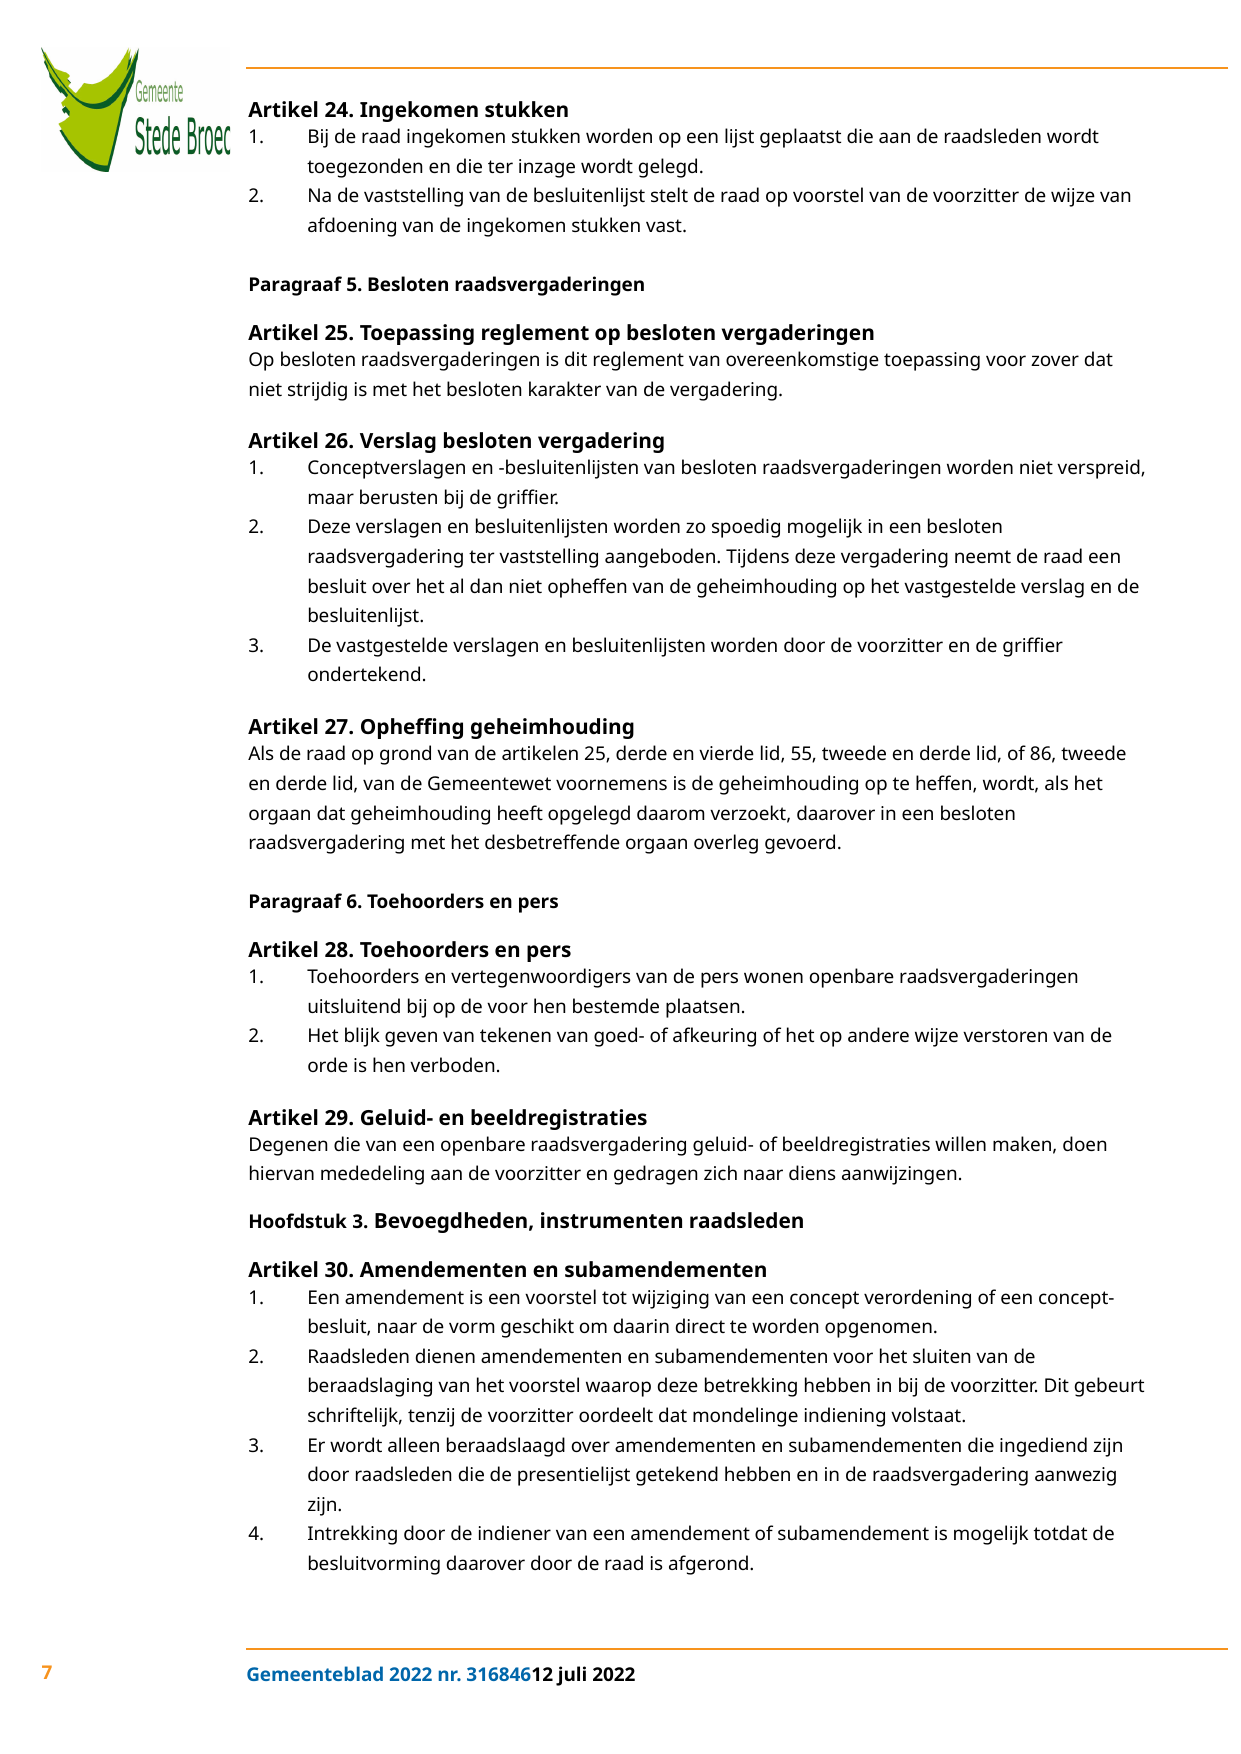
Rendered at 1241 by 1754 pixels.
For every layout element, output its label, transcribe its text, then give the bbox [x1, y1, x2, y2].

list Een amendement is een voorstel tot wijziging van een concept verordening of een concept-besluit, naar de vorm geschikt om daarin direct te worden opgenomen. [248, 1284, 1152, 1339]
text Hoofdstuk 3. Bevoegdheden, instrumenten raadsleden [248, 1206, 1152, 1235]
text Artikel 28. Toehoorders en pers [248, 935, 1152, 963]
text Artikel 24. Ingekomen stukken [248, 95, 1152, 123]
text Artikel 25. Toepassing reglement op besloten vergaderingen [248, 318, 1152, 346]
text Artikel 27. Opheffing geheimhouding [248, 712, 1152, 741]
text Artikel 26. Verslag besloten vergadering [248, 426, 1152, 454]
list Deze verslagen en besluitenlijsten worden zo spoedig mogelijk in een besloten raadsvergadering ter vaststelling aangeboden. Tijdens deze vergadering neemt de raad een besluit over het al dan niet opheffen van de geheimhouding op het vastgestelde verslag en de besluitenlijst. [248, 514, 1152, 628]
text Degenen die van een openbare raadsvergadering geluid- of beeldregistraties willen maken, doen hiervan mededeling aan de voorzitter en gedragen zich naar diens aanwijzingen. [248, 1131, 1152, 1186]
text Als de raad op grond van de artikelen 25, derde en vierde lid, 55, tweede en derde lid, of 86, tweede en derde lid, van de Gemeentewet voornemens is de geheimhouding op te heffen, wordt, als het orgaan dat geheimhouding heeft opgelegd daarom verzoekt, daarover in een besloten raadsvergadering met het desbetreffende orgaan overleg gevoerd. [248, 741, 1152, 855]
picture [41, 47, 231, 172]
text Op besloten raadsvergaderingen is dit reglement van overeenkomstige toepassing voor zover dat niet strijdig is met het besloten karakter van de vergadering. [248, 346, 1152, 401]
list Er wordt alleen beraadslaagd over amendementen en subamendementen die ingediend zijn door raadsleden die de presentielijst getekend hebben en in de raadsvergadering aanwezig zijn. [248, 1432, 1152, 1517]
text Paragraaf 5. Besloten raadsvergaderingen [248, 271, 1152, 297]
list Het blijk geven van tekenen van goed- of afkeuring of het op andere wijze verstoren van de orde is hen verboden. [248, 1023, 1152, 1078]
list Intrekking door de indiener van een amendement of subamendement is mogelijk totdat de besluitvorming daarover door de raad is afgerond. [248, 1521, 1152, 1576]
list Raadsleden dienen amendementen en subamendementen voor het sluiten van de beraadslaging van het voorstel waarop deze betrekking hebben in bij de voorzitter. Dit gebeurt schriftelijk, tenzij de voorzitter oordeelt dat mondelinge indiening volstaat. [248, 1343, 1152, 1428]
list Na de vaststelling van de besluitenlijst stelt de raad op voorstel van de voorzitter de wijze van afdoening van de ingekomen stukken vast. [248, 182, 1152, 238]
text Artikel 29. Geluid- en beeldregistraties [248, 1103, 1152, 1131]
list De vastgestelde verslagen en besluitenlijsten worden door de voorzitter en de griffier ondertekend. [248, 632, 1152, 687]
list Conceptverslagen en -besluitenlijsten van besloten raadsvergaderingen worden niet verspreid, maar berusten bij de griffier. [248, 454, 1152, 510]
text Artikel 30. Amendementen en subamendementen [248, 1256, 1152, 1284]
list Bij de raad ingekomen stukken worden op een lijst geplaatst die aan de raadsleden wordt toegezonden en die ter inzage wordt gelegd. [248, 123, 1152, 178]
list Toehoorders en vertegenwoordigers van de pers wonen openbare raadsvergaderingen uitsluitend bij op de voor hen bestemde plaatsen. [248, 963, 1152, 1019]
text Paragraaf 6. Toehoorders en pers [248, 888, 1152, 914]
